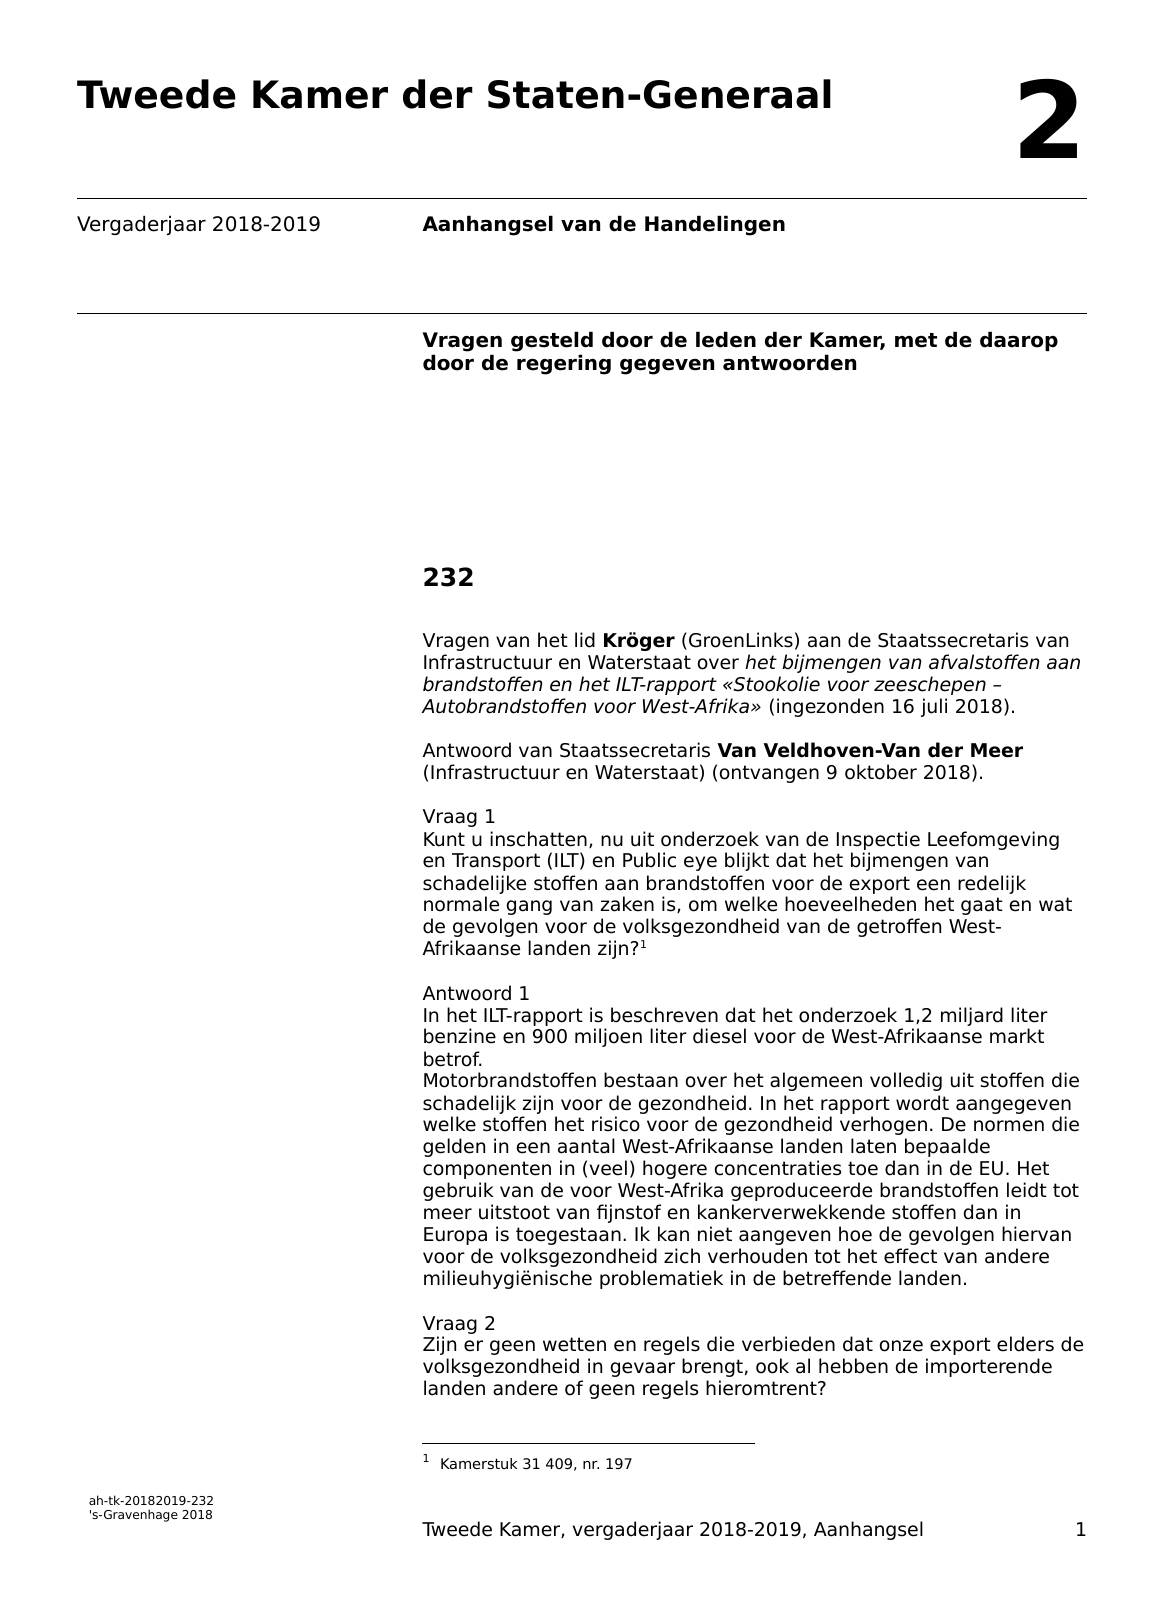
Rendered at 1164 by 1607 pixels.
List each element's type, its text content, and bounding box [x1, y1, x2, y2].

table_header 2 [886, 59, 1087, 198]
table_cell Vergaderjaar 2018-2019 [77, 199, 422, 313]
text Vraag 1 [422, 806, 1087, 828]
text Kamerstuk 31 409, nr. 197 [422, 1452, 1087, 1474]
table_cell [77, 314, 422, 375]
table_header Tweede Kamer der Staten-Generaal [77, 59, 886, 198]
text 232 [422, 563, 1087, 592]
text Antwoord 1 [422, 982, 1087, 1004]
text Vragen van het lid Kröger (GroenLinks) aan de Staatssecretaris van Infrastructuur en Waterstaat over het bijmengen van afvalstoffen aan brandstoffen en het ILT-rapport «Stookolie voor zeeschepen – Autobrandstoffen voor West-Afrika» (ingezonden 16 juli 2018). [422, 630, 1087, 718]
text Motorbrandstoffen bestaan over het algemeen volledig uit stoffen die schadelijk zijn voor de gezondheid. In het rapport wordt aangegeven welke stoffen het risico voor de gezondheid verhogen. De normen die gelden in een aantal West-Afrikaanse landen laten bepaalde componenten in (veel) hogere concentraties toe dan in de EU. Het gebruik van de voor West-Afrika geproduceerde brandstoffen leidt tot meer uitstoot van fijnstof en kankerverwekkende stoffen dan in Europa is toegestaan. Ik kan niet aangeven hoe de gevolgen hiervan voor de volksgezondheid zich verhouden tot het effect van andere milieuhygiënische problematiek in de betreffende landen. [422, 1070, 1087, 1290]
text In het ILT-rapport is beschreven dat het onderzoek 1,2 miljard liter benzine en 900 miljoen liter diesel voor de West-Afrikaanse markt betrof. [422, 1004, 1087, 1070]
text 's-Gravenhage 2018 [88, 1508, 323, 1522]
table_cell Aanhangsel van de Handelingen [422, 199, 1087, 313]
text Kunt u inschatten, nu uit onderzoek van de Inspectie Leefomgeving en Transport (ILT) en Public eye blijkt dat het bijmengen van schadelijke stoffen aan brandstoffen voor de export een redelijk normale gang van zaken is, om welke hoeveelheden het gaat en wat de gevolgen voor de volksgezondheid van de getroffen West-Afrikaanse landen zijn? [422, 828, 1087, 960]
text Vraag 2 [422, 1312, 1087, 1334]
text Antwoord van Staatssecretaris Van Veldhoven-Van der Meer (Infrastructuur en Waterstaat) (ontvangen 9 oktober 2018). [422, 740, 1087, 784]
text Zijn er geen wetten en regels die verbieden dat onze export elders de volksgezondheid in gevaar brengt, ook al hebben de importerende landen andere of geen regels hieromtrent? [422, 1334, 1087, 1400]
table_cell Vragen gesteld door de leden der Kamer, met de daarop door de regering gegeven antwoorden [422, 314, 1087, 375]
text ah-tk-20182019-232 [88, 1494, 323, 1508]
